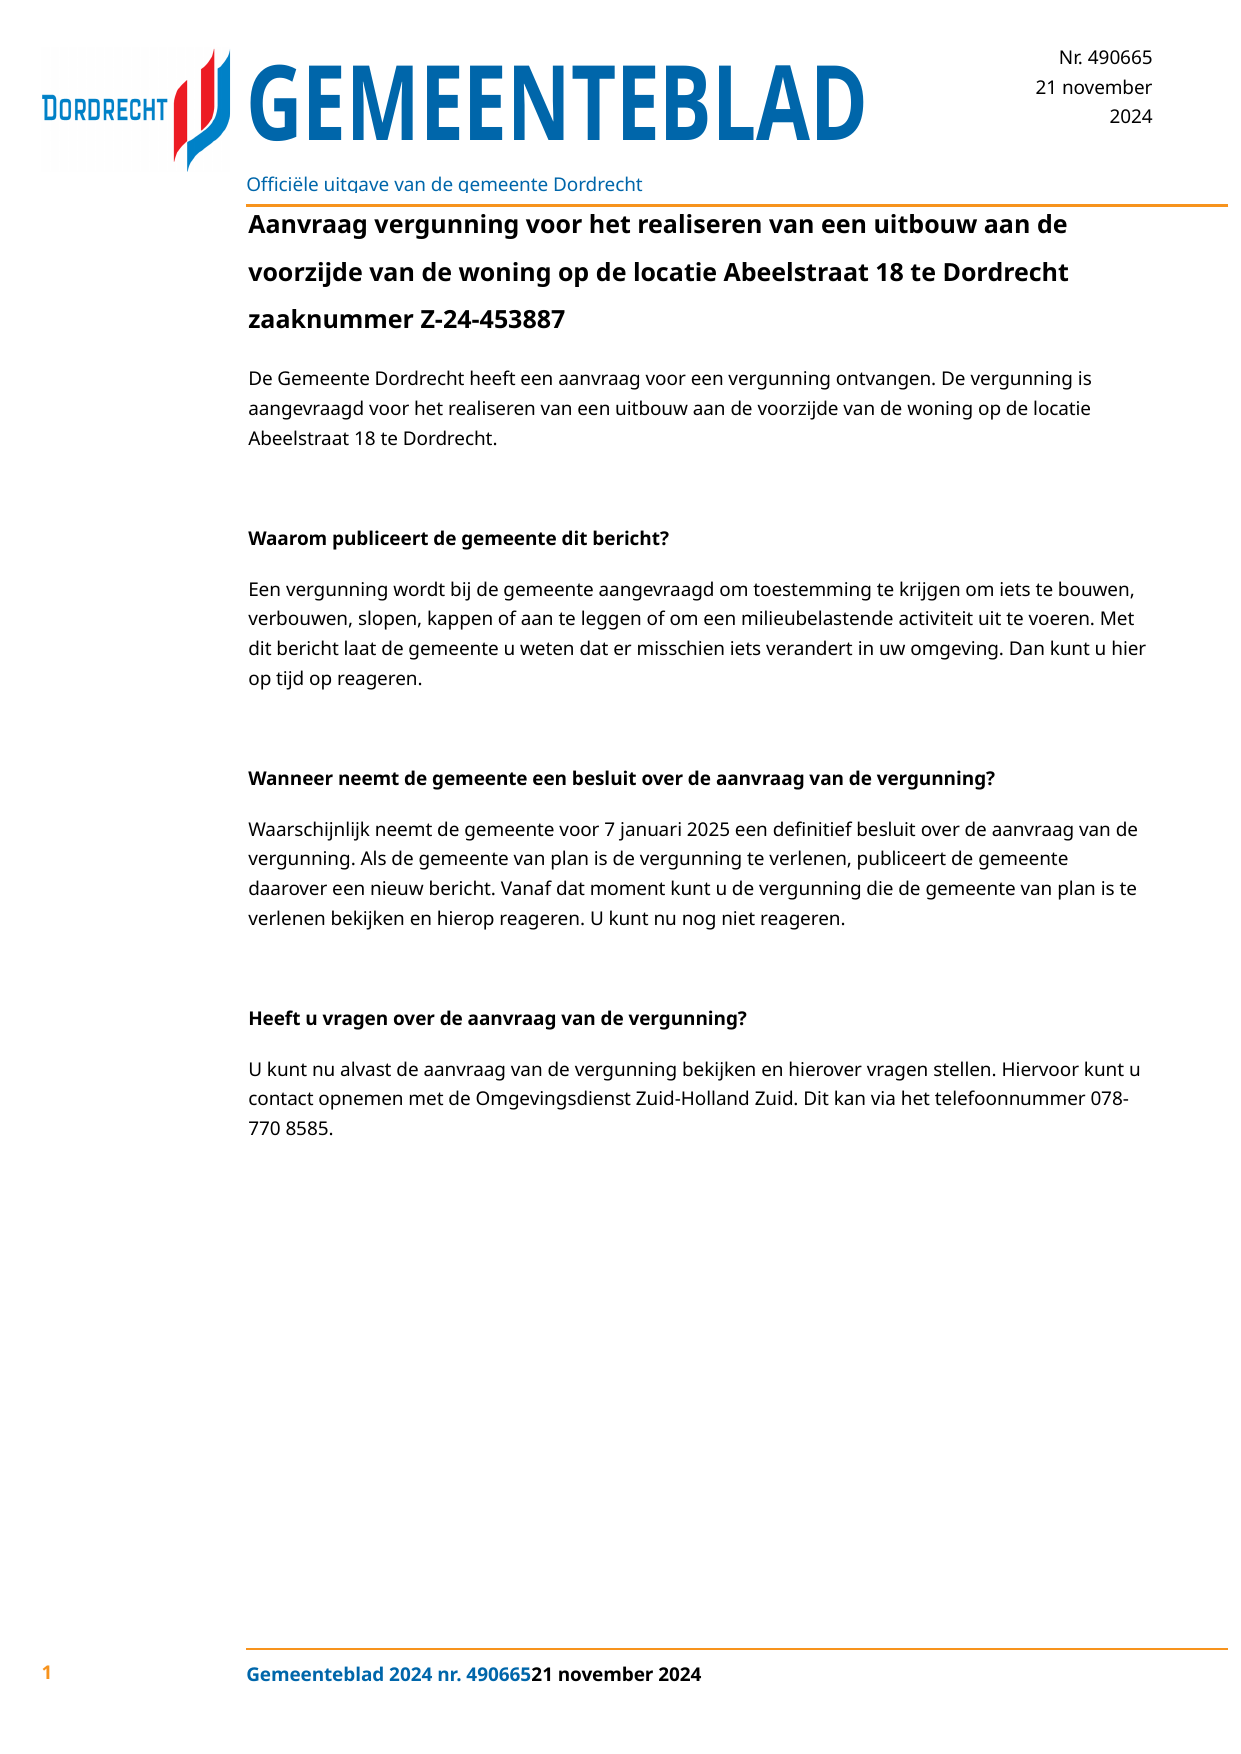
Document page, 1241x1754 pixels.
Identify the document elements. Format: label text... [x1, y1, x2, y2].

text U kunt nu alvast de aanvraag van de vergunning bekijken en hierover vragen stellen. Hiervoor kunt u contact opnemen met de Omgevingsdienst Zuid-Holland Zuid. Dit kan via het telefoonnummer 078-770 8585. [248, 1056, 1152, 1141]
text Waarom publiceert de gemeente dit bericht? [248, 526, 1152, 551]
text De Gemeente Dordrecht heeft een aanvraag voor een vergunning ontvangen. De vergunning is aangevraagd voor het realiseren van een uitbouw aan de voorzijde van de woning op de locatie Abeelstraat 18 te Dordrecht. [248, 366, 1152, 450]
text Wanneer neemt de gemeente een besluit over de aanvraag van de vergunning? [248, 766, 1152, 791]
text Waarschijnlijk neemt de gemeente voor 7 januari 2025 een definitief besluit over de aanvraag van de vergunning. Als de gemeente van plan is de vergunning te verlenen, publiceert de gemeente daarover een nieuw bericht. Vanaf dat moment kunt u de vergunning die de gemeente van plan is te verlenen bekijken en hierop reageren. U kunt nu nog niet reageren. [248, 816, 1152, 930]
text Aanvraag vergunning voor het realiseren van een uitbouw aan de voorzijde van de woning op de locatie Abeelstraat 18 te Dordrecht zaaknummer Z-24-453887 [248, 207, 1152, 336]
text Heeft u vragen over de aanvraag van de vergunning? [248, 1006, 1152, 1031]
text Een vergunning wordt bij de gemeente aangevraagd om toestemming te krijgen om iets te bouwen, verbouwen, slopen, kappen of aan te leggen of om een milieubelastende activiteit uit te voeren. Met dit bericht laat de gemeente u weten dat er misschien iets verandert in uw omgeving. Dan kunt u hier op tijd op reageren. [248, 576, 1152, 690]
picture [41, 47, 231, 172]
